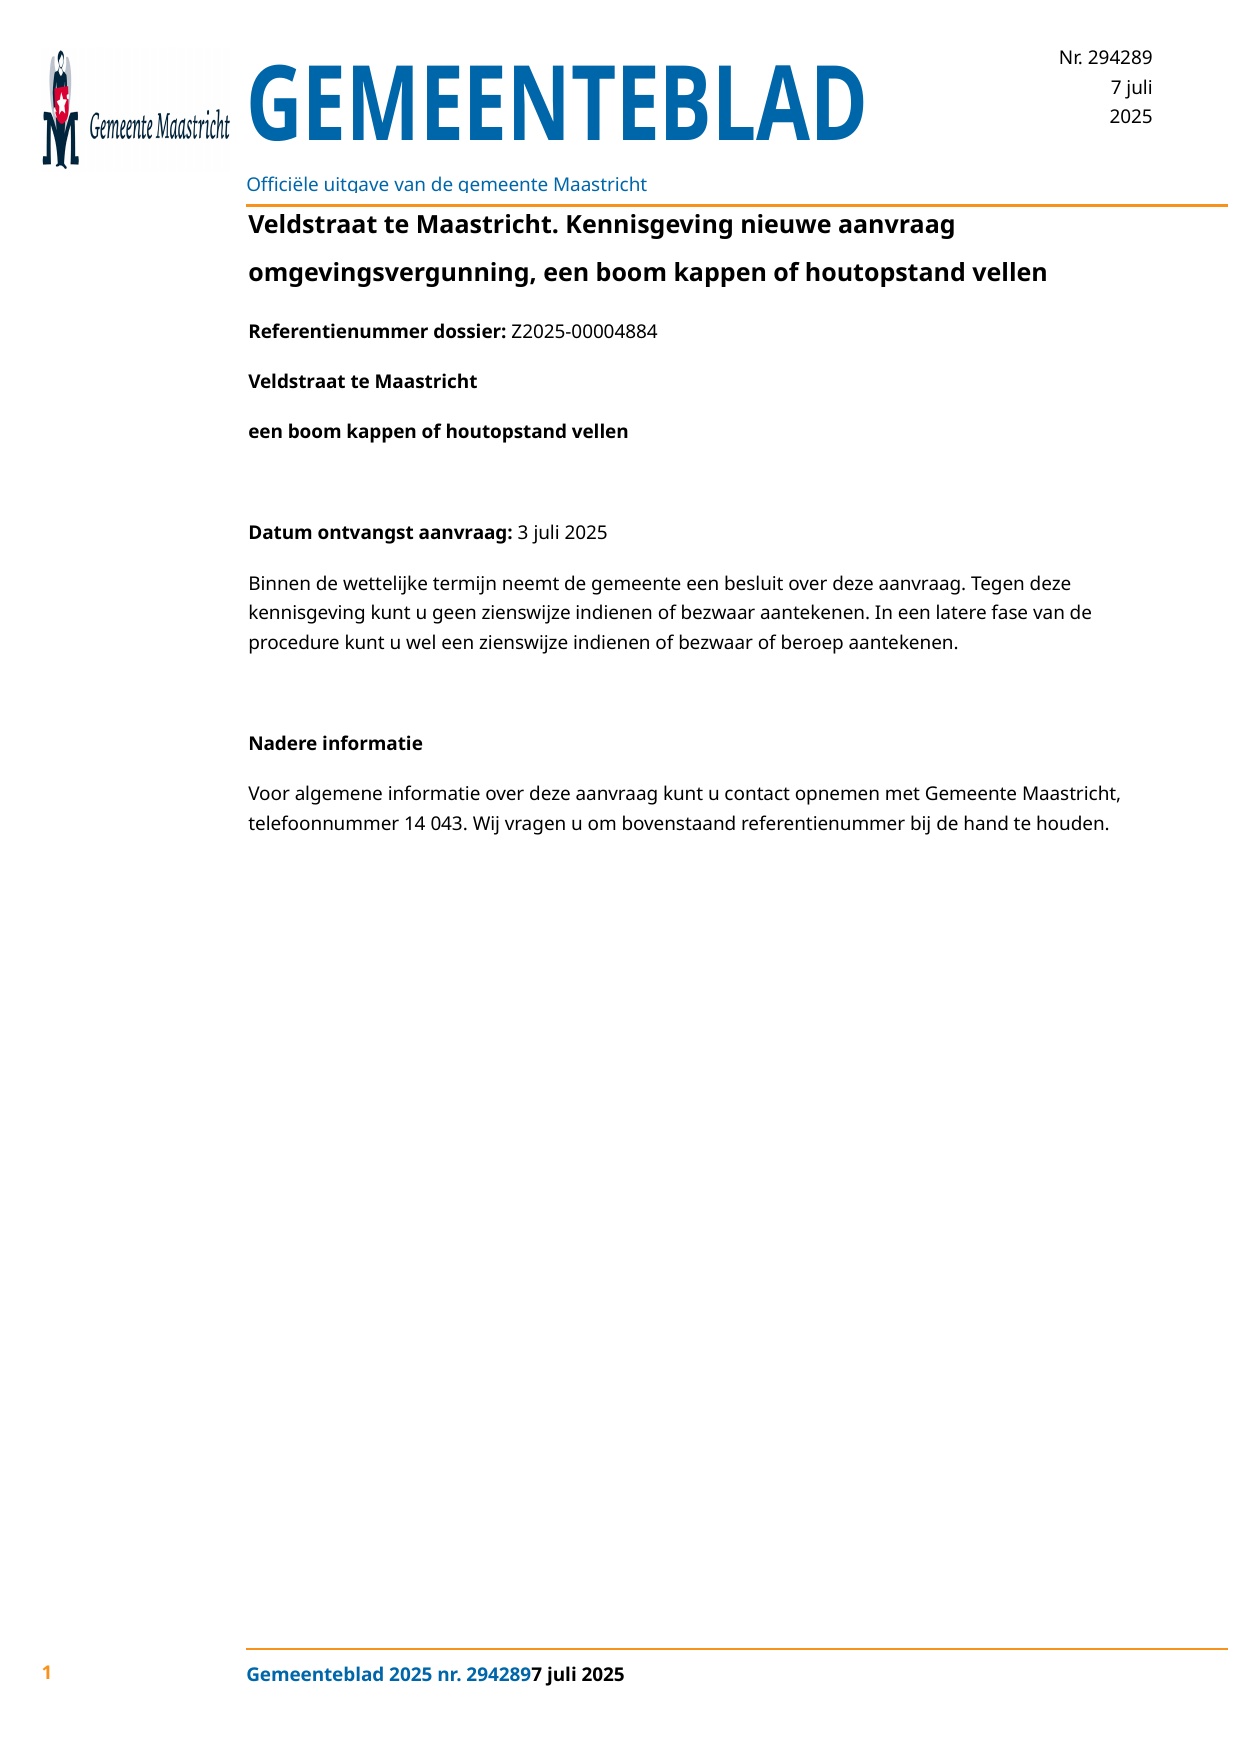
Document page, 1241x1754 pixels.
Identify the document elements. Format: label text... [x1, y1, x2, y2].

text Voor algemene informatie over deze aanvraag kunt u contact opnemen met Gemeente Maastricht, telefoonnummer 14 043. Wij vragen u om bovenstaand referentienummer bij de hand te houden. [248, 780, 1152, 836]
text Datum ontvangst aanvraag: 3 juli 2025 [248, 519, 1152, 545]
text Nadere informatie [248, 730, 1152, 756]
text Veldstraat te Maastricht [248, 368, 1152, 394]
text Veldstraat te Maastricht. Kennisgeving nieuwe aanvraag omgevingsvergunning, een boom kappen of houtopstand vellen [248, 207, 1152, 288]
picture [41, 47, 231, 172]
text Binnen de wettelijke termijn neemt de gemeente een besluit over deze aanvraag. Tegen deze kennisgeving kunt u geen zienswijze indienen of bezwaar aantekenen. In een latere fase van de procedure kunt u wel een zienswijze indienen of bezwaar of beroep aantekenen. [248, 570, 1152, 655]
text een boom kappen of houtopstand vellen [248, 419, 1152, 444]
text Referentienummer dossier: Z2025-00004884 [248, 318, 1152, 344]
